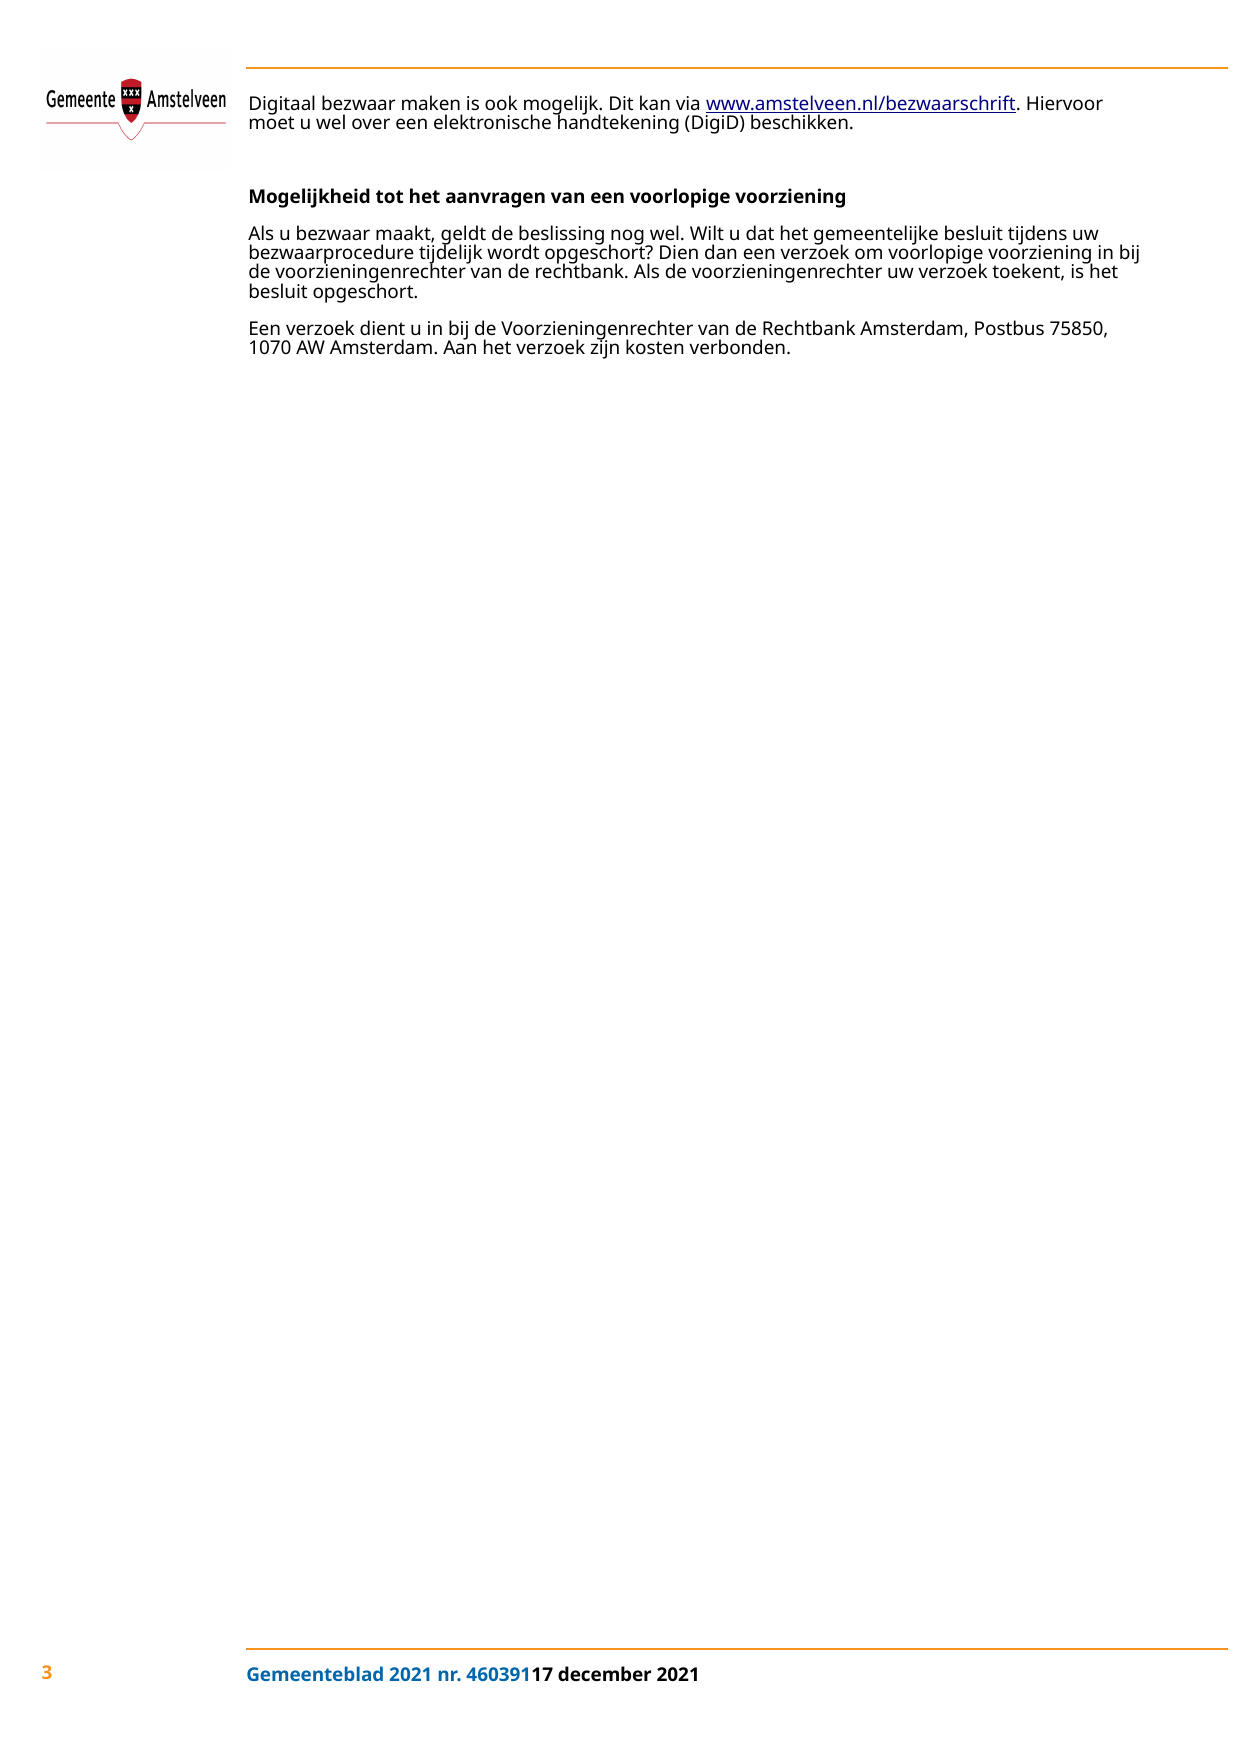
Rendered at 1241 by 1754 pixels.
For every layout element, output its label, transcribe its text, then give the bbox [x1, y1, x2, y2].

text Als u bezwaar maakt, geldt de beslissing nog wel. Wilt u dat het gemeentelijke besluit tijdens uw bezwaarprocedure tijdelijk wordt opgeschort? Dien dan een verzoek om voorlopige voorziening in bij de voorzieningenrechter van de rechtbank. Als de voorzieningenrechter uw verzoek toekent, is het besluit opgeschort. [248, 225, 1152, 302]
picture [41, 47, 231, 172]
text Mogelijkheid tot het aanvragen van een voorlopige voorziening [248, 188, 1152, 207]
text Digitaal bezwaar maken is ook mogelijk. Dit kan via www.amstelveen.nl/bezwaarschrift. Hiervoor moet u wel over een elektronische handtekening (DigiD) beschikken. [248, 95, 1152, 133]
text Een verzoek dient u in bij de Voorzieningenrechter van de Rechtbank Amsterdam, Postbus 75850, 1070 AW Amsterdam. Aan het verzoek zijn kosten verbonden. [248, 320, 1152, 358]
